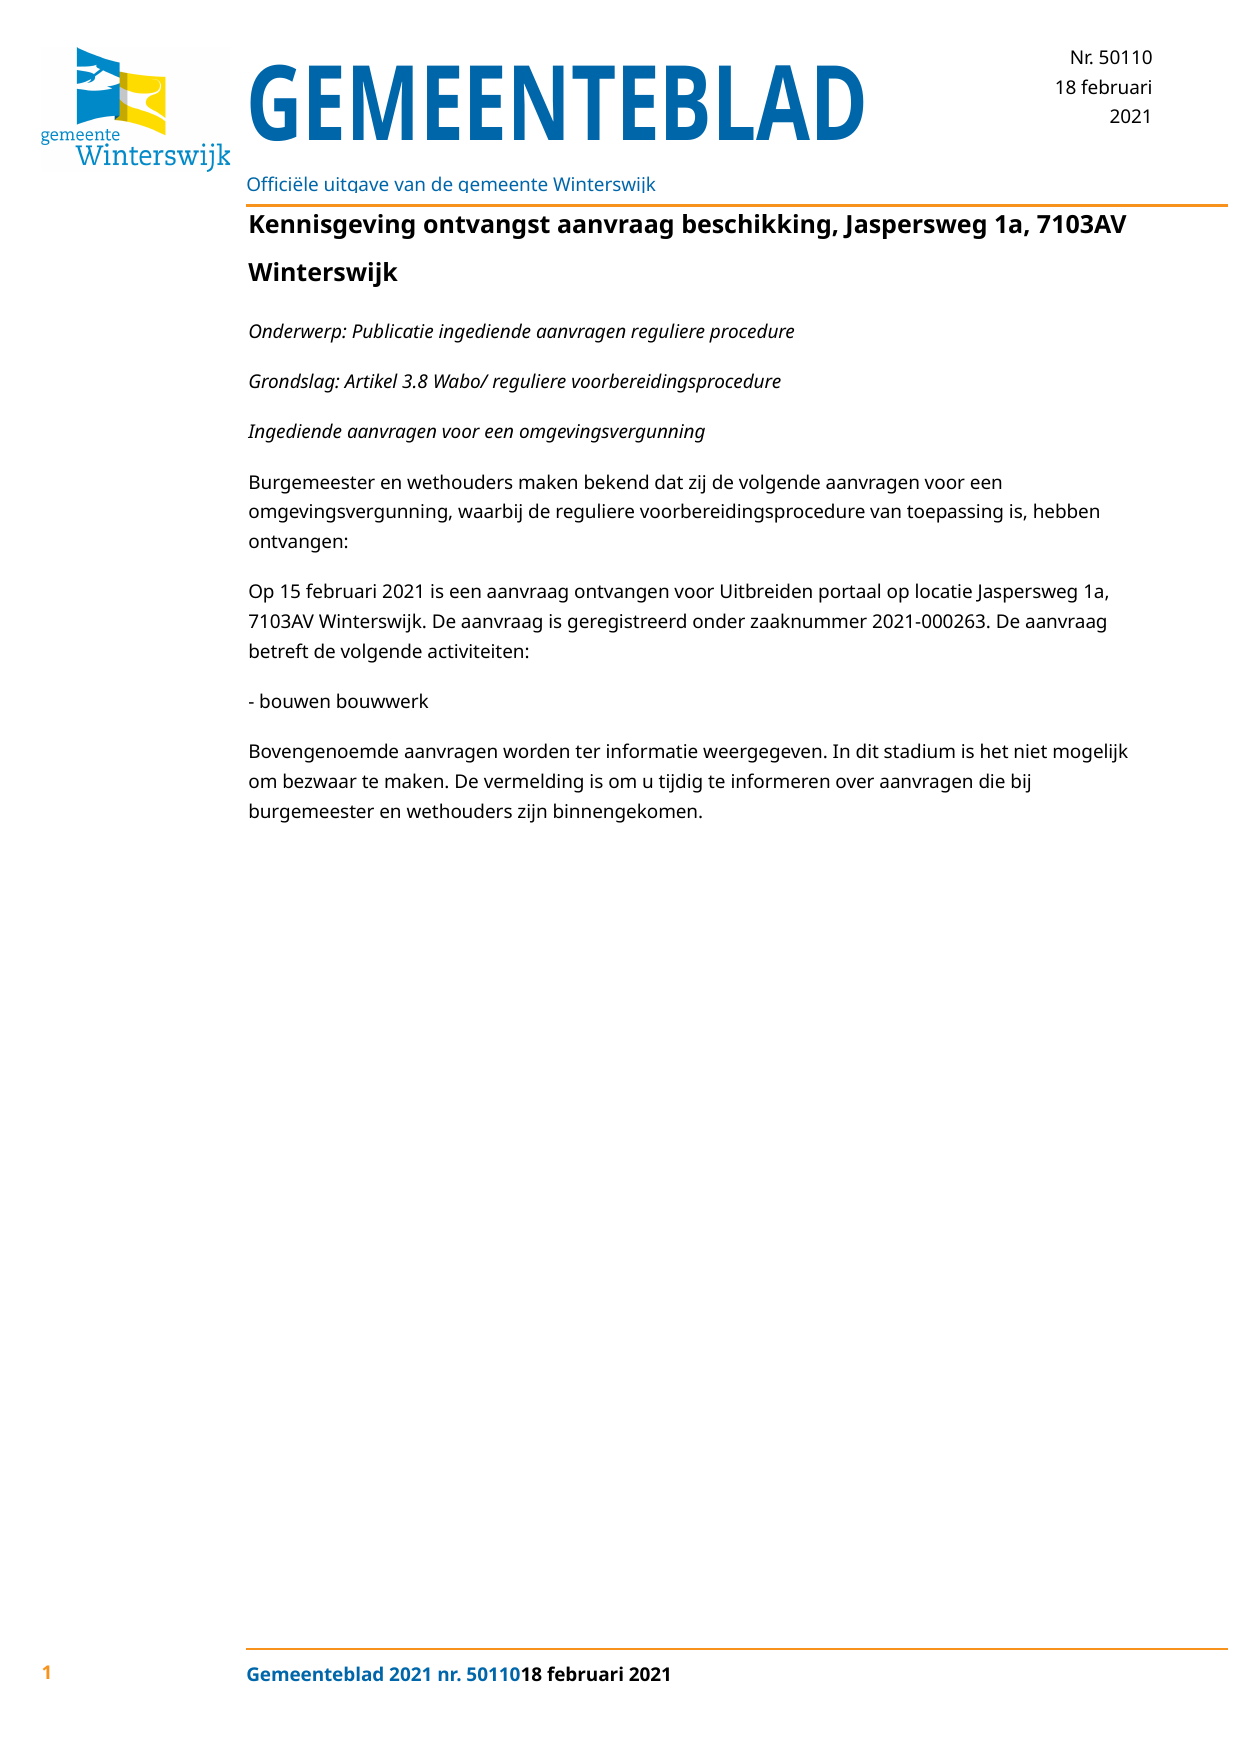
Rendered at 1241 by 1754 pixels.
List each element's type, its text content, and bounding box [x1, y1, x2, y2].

text Ingediende aanvragen voor een omgevingsvergunning [248, 419, 1152, 444]
picture [41, 47, 231, 172]
text Burgemeester en wethouders maken bekend dat zij de volgende aanvragen voor een omgevingsvergunning, waarbij de reguliere voorbereidingsprocedure van toepassing is, hebben ontvangen: [248, 469, 1152, 554]
text Bovengenoemde aanvragen worden ter informatie weergegeven. In dit stadium is het niet mogelijk om bezwaar te maken. De vermelding is om u tijdig te informeren over aanvragen die bij burgemeester en wethouders zijn binnengekomen. [248, 739, 1152, 824]
text - bouwen bouwwerk [248, 688, 1152, 714]
text Onderwerp: Publicatie ingediende aanvragen reguliere procedure [248, 318, 1152, 344]
text Op 15 februari 2021 is een aanvraag ontvangen voor Uitbreiden portaal op locatie Jaspersweg 1a, 7103AV Winterswijk. De aanvraag is geregistreerd onder zaaknummer 2021-000263. De aanvraag betreft de volgende activiteiten: [248, 579, 1152, 664]
text Grondslag: Artikel 3.8 Wabo/ reguliere voorbereidingsprocedure [248, 368, 1152, 394]
text Kennisgeving ontvangst aanvraag beschikking, Jaspersweg 1a, 7103AV Winterswijk [248, 207, 1152, 288]
picture [225, 153, 231, 162]
